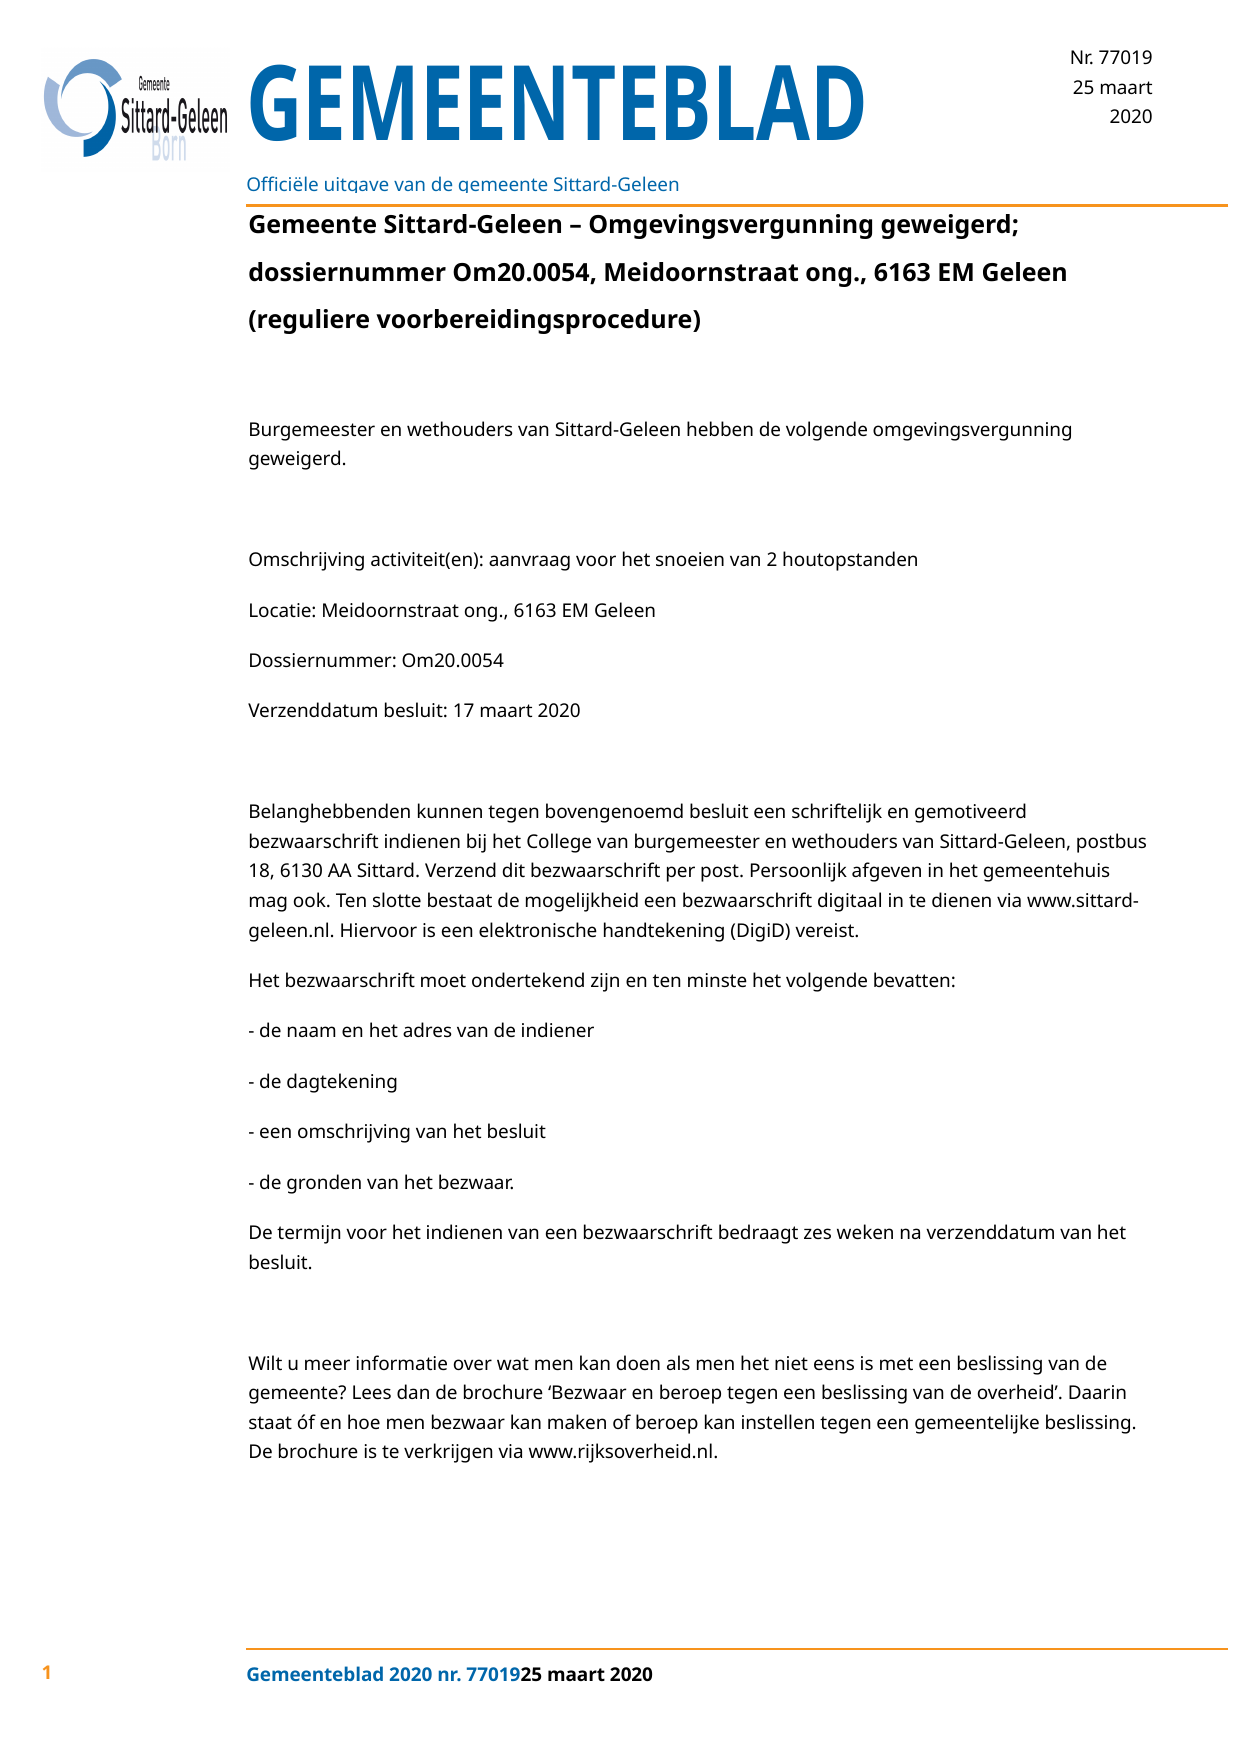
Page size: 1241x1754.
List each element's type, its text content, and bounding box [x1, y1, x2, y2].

picture [41, 47, 231, 172]
text Omschrijving activiteit(en): aanvraag voor het snoeien van 2 houtopstanden [248, 546, 1152, 572]
text De termijn voor het indienen van een bezwaarschrift bedraagt zes weken na verzenddatum van het besluit. [248, 1219, 1152, 1274]
text - de gronden van het bezwaar. [248, 1169, 1152, 1194]
text Het bezwaarschrift moet ondertekend zijn en ten minste het volgende bevatten: [248, 967, 1152, 993]
text Verzenddatum besluit: 17 maart 2020 [248, 698, 1152, 723]
text Belanghebbenden kunnen tegen bovengenoemd besluit een schriftelijk en gemotiveerd bezwaarschrift indienen bij het College van burgemeester en wethouders van Sittard-Geleen, postbus 18, 6130 AA Sittard. Verzend dit bezwaarschrift per post. Persoonlijk afgeven in het gemeentehuis mag ook. Ten slotte bestaat de mogelijkheid een bezwaarschrift digitaal in te dienen via www.sittard-geleen.nl. Hiervoor is een elektronische handtekening (DigiD) vereist. [248, 798, 1152, 942]
text - een omschrijving van het besluit [248, 1118, 1152, 1144]
text Burgemeester en wethouders van Sittard-Geleen hebben de volgende omgevingsvergunning geweigerd. [248, 416, 1152, 471]
text Gemeente Sittard-Geleen – Omgevingsvergunning geweigerd; dossiernummer Om20.0054, Meidoornstraat ong., 6163 EM Geleen (reguliere voorbereidingsprocedure) [248, 207, 1152, 336]
text - de dagtekening [248, 1068, 1152, 1094]
text Wilt u meer informatie over wat men kan doen als men het niet eens is met een beslissing van de gemeente? Lees dan de brochure ‘Bezwaar en beroep tegen een beslissing van de overheid’. Daarin staat óf en hoe men bezwaar kan maken of beroep kan instellen tegen een gemeentelijke beslissing. De brochure is te verkrijgen via www.rijksoverheid.nl. [248, 1350, 1152, 1464]
text Dossiernummer: Om20.0054 [248, 647, 1152, 673]
text - de naam en het adres van de indiener [248, 1018, 1152, 1043]
text Locatie: Meidoornstraat ong., 6163 EM Geleen [248, 597, 1152, 622]
